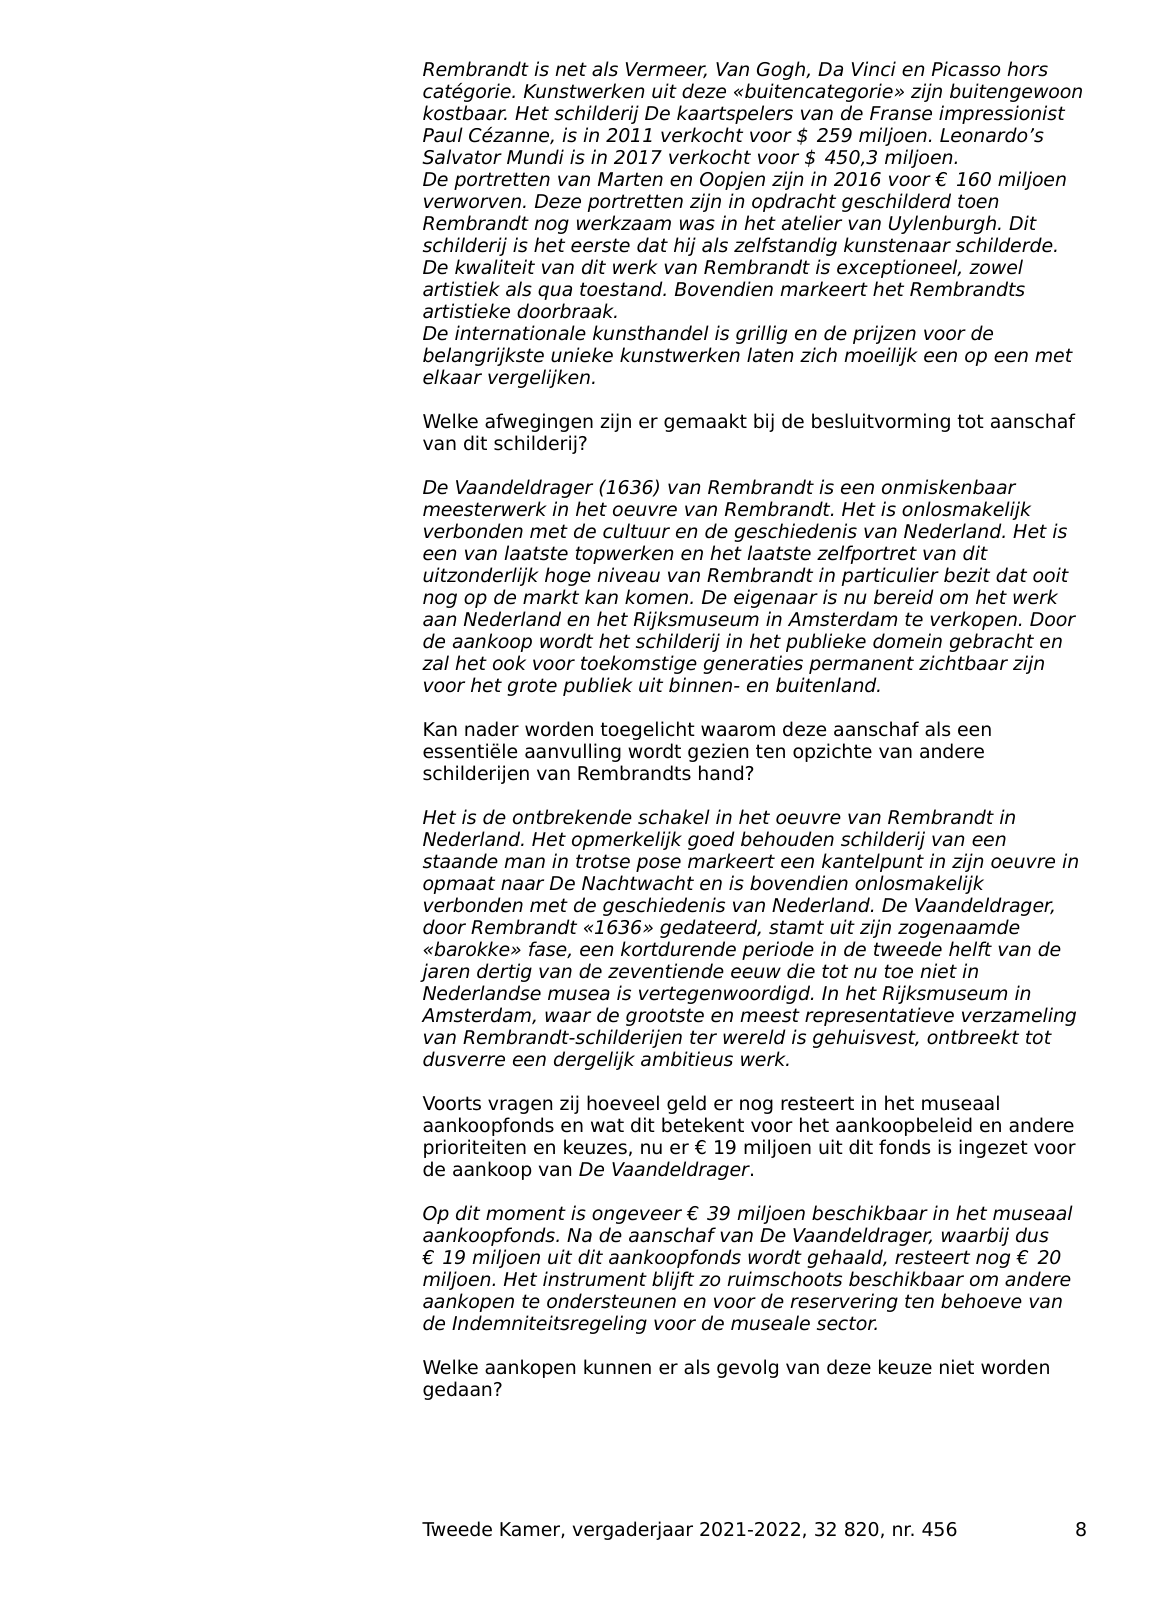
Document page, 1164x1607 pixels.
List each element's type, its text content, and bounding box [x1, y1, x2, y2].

text De internationale kunsthandel is grillig en de prijzen voor de belangrijkste unieke kunstwerken laten zich moeilijk een op een met elkaar vergelijken. [422, 323, 1087, 389]
text De portretten van Marten en Oopjen zijn in 2016 voor € 160 miljoen verworven. Deze portretten zijn in opdracht geschilderd toen Rembrandt nog werkzaam was in het atelier van Uylenburgh. Dit schilderij is het eerste dat hij als zelfstandig kunstenaar schilderde. De kwaliteit van dit werk van Rembrandt is exceptioneel, zowel artistiek als qua toestand. Bovendien markeert het Rembrandts artistieke doorbraak. [422, 169, 1087, 323]
text Kan nader worden toegelicht waarom deze aanschaf als een essentiële aanvulling wordt gezien ten opzichte van andere schilderijen van Rembrandts hand? [422, 719, 1087, 785]
text Welke aankopen kunnen er als gevolg van deze keuze niet worden gedaan? [422, 1357, 1087, 1401]
text Rembrandt is net als Vermeer, Van Gogh, Da Vinci en Picasso hors catégorie. Kunstwerken uit deze «buitencategorie» zijn buitengewoon kostbaar. Het schilderij De kaartspelers van de Franse impressionist Paul Cézanne, is in 2011 verkocht voor $ 259 miljoen. Leonardo’s Salvator Mundi is in 2017 verkocht voor $ 450,3 miljoen. [422, 59, 1087, 169]
text De Vaandeldrager (1636) van Rembrandt is een onmiskenbaar meesterwerk in het oeuvre van Rembrandt. Het is onlosmakelijk verbonden met de cultuur en de geschiedenis van Nederland. Het is een van laatste topwerken en het laatste zelfportret van dit uitzonderlijk hoge niveau van Rembrandt in particulier bezit dat ooit nog op de markt kan komen. De eigenaar is nu bereid om het werk aan Nederland en het Rijksmuseum in Amsterdam te verkopen. Door de aankoop wordt het schilderij in het publieke domein gebracht en zal het ook voor toekomstige generaties permanent zichtbaar zijn voor het grote publiek uit binnen- en buitenland. [422, 477, 1087, 697]
text Op dit moment is ongeveer € 39 miljoen beschikbaar in het museaal aankoopfonds. Na de aanschaf van De Vaandeldrager, waarbij dus € 19 miljoen uit dit aankoopfonds wordt gehaald, resteert nog € 20 miljoen. Het instrument blijft zo ruimschoots beschikbaar om andere aankopen te ondersteunen en voor de reservering ten behoeve van de Indemniteitsregeling voor de museale sector. [422, 1203, 1087, 1335]
text Voorts vragen zij hoeveel geld er nog resteert in het museaal aankoopfonds en wat dit betekent voor het aankoopbeleid en andere prioriteiten en keuzes, nu er € 19 miljoen uit dit fonds is ingezet voor de aankoop van De Vaandeldrager. [422, 1093, 1087, 1181]
text Welke afwegingen zijn er gemaakt bij de besluitvorming tot aanschaf van dit schilderij? [422, 411, 1087, 455]
text Het is de ontbrekende schakel in het oeuvre van Rembrandt in Nederland. Het opmerkelijk goed behouden schilderij van een staande man in trotse pose markeert een kantelpunt in zijn oeuvre in opmaat naar De Nachtwacht en is bovendien onlosmakelijk verbonden met de geschiedenis van Nederland. De Vaandeldrager, door Rembrandt «1636» gedateerd, stamt uit zijn zogenaamde «barokke» fase, een kortdurende periode in de tweede helft van de jaren dertig van de zeventiende eeuw die tot nu toe niet in Nederlandse musea is vertegenwoordigd. In het Rijksmuseum in Amsterdam, waar de grootste en meest representatieve verzameling van Rembrandt-schilderijen ter wereld is gehuisvest, ontbreekt tot dusverre een dergelijk ambitieus werk. [422, 807, 1087, 1071]
